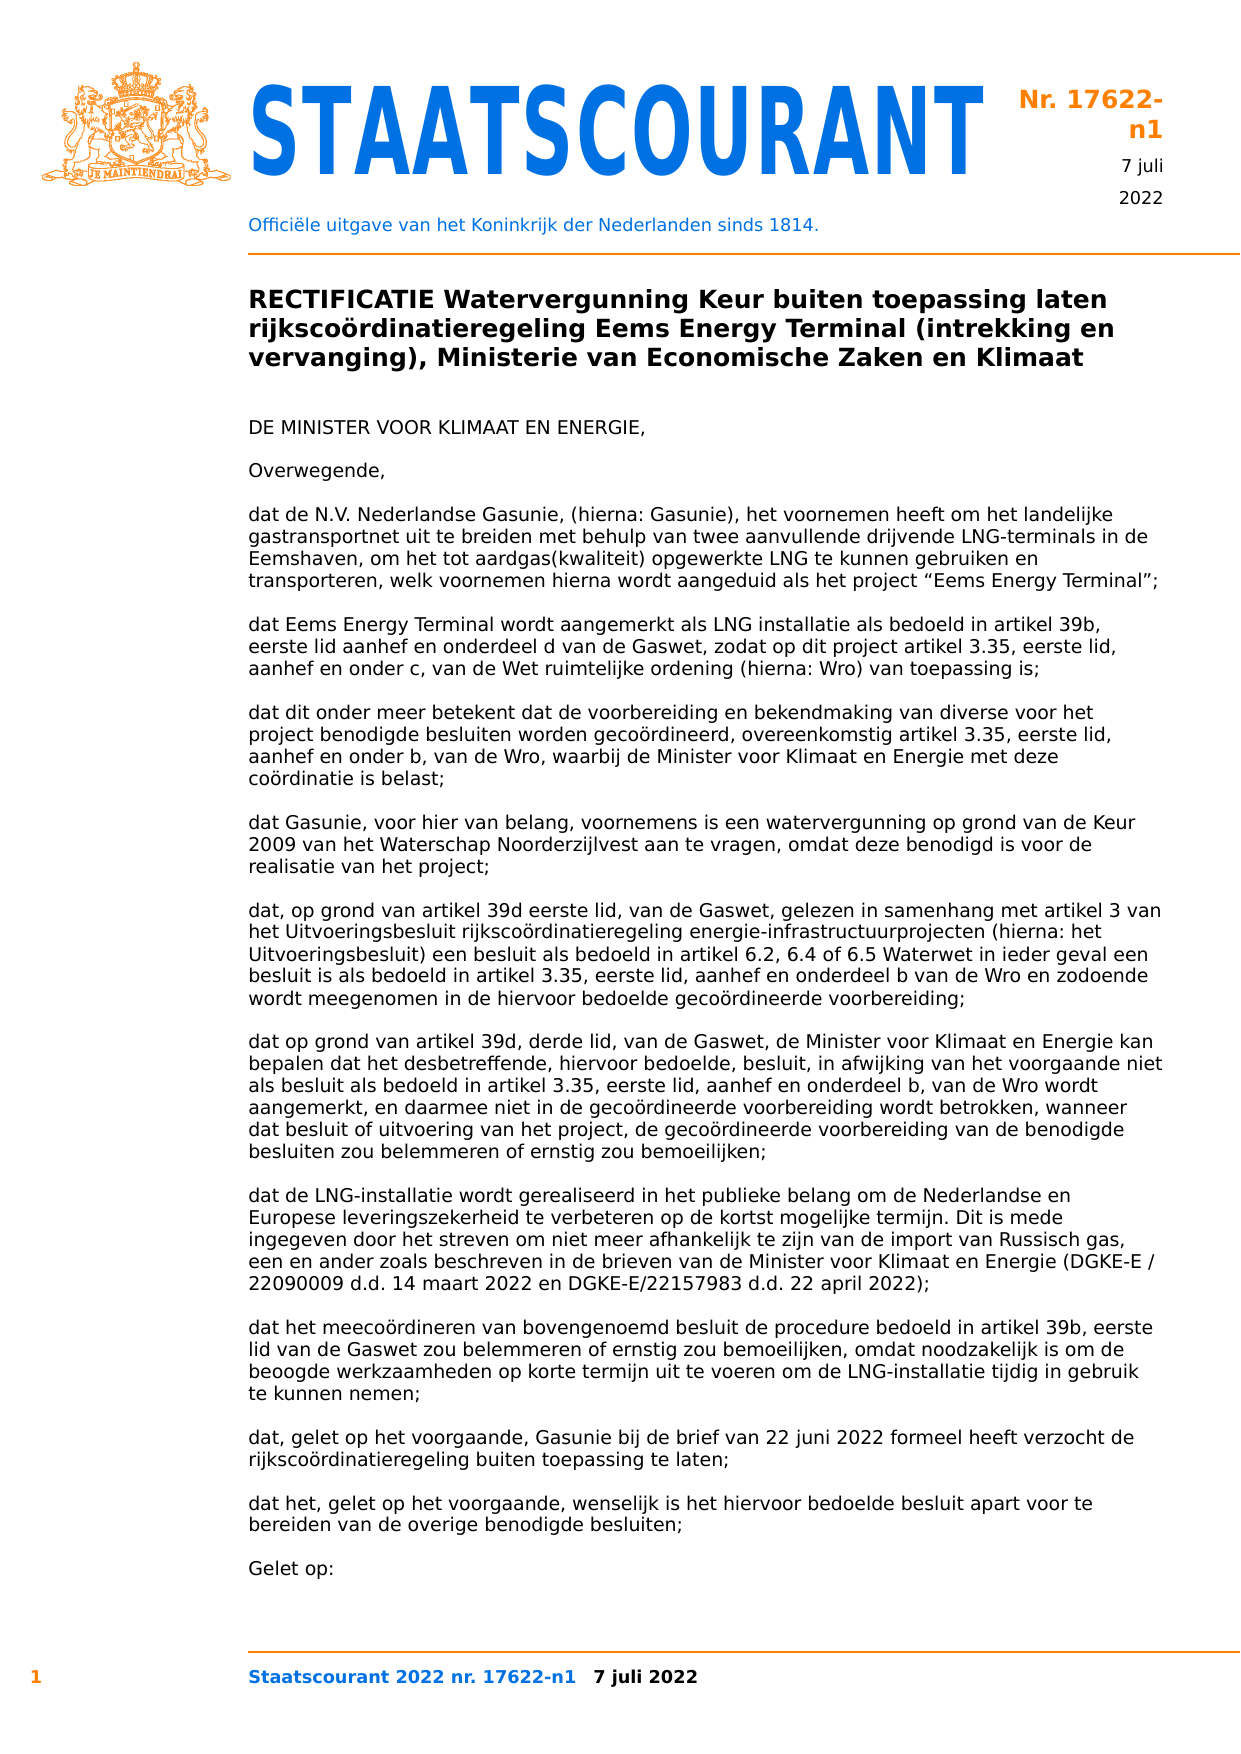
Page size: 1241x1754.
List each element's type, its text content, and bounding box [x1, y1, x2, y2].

text dat Eems Energy Terminal wordt aangemerkt als LNG installatie als bedoeld in artikel 39b, eerste lid aanhef en onderdeel d van de Gaswet, zodat op dit project artikel 3.35, eerste lid, aanhef en onder c, van de Wet ruimtelijke ordening (hierna: Wro) van toepassing is; [248, 614, 1163, 680]
text dat de LNG-installatie wordt gerealiseerd in het publieke belang om de Nederlandse en Europese leveringszekerheid te verbeteren op de kortst mogelijke termijn. Dit is mede ingegeven door het streven om niet meer afhankelijk te zijn van de import van Russisch gas, een en ander zoals beschreven in de brieven van de Minister voor Klimaat en Energie (DGKE-E / 22090009 d.d. 14 maart 2022 en DGKE-E/22157983 d.d. 22 april 2022); [248, 1185, 1163, 1295]
text dat het, gelet op het voorgaande, wenselijk is het hiervoor bedoelde besluit apart voor te bereiden van de overige benodigde besluiten; [248, 1492, 1163, 1536]
table_header [25, 62, 248, 253]
text Gelet op: [248, 1558, 1163, 1580]
table_cell Officiële uitgave van het Koninkrijk der Nederlanden sinds 1814. [248, 215, 1240, 253]
table_header STAATSCOURANT [248, 62, 998, 215]
text dat Gasunie, voor hier van belang, voornemens is een watervergunning op grond van de Keur 2009 van het Waterschap Noorderzijlvest aan te vragen, omdat deze benodigd is voor de realisatie van het project; [248, 812, 1163, 878]
text DE MINISTER VOOR KLIMAAT EN ENERGIE, [248, 417, 1163, 438]
text dat op grond van artikel 39d, derde lid, van de Gaswet, de Minister voor Klimaat en Energie kan bepalen dat het desbetreffende, hiervoor bedoelde, besluit, in afwijking van het voorgaande niet als besluit als bedoeld in artikel 3.35, eerste lid, aanhef en onderdeel b, van de Wro wordt aangemerkt, en daarmee niet in de gecoördineerde voorbereiding wordt betrokken, wanneer dat besluit of uitvoering van het project, de gecoördineerde voorbereiding van de benodigde besluiten zou belemmeren of ernstig zou bemoeilijken; [248, 1031, 1163, 1163]
text dat de N.V. Nederlandse Gasunie, (hierna: Gasunie), het voornemen heeft om het landelijke gastransportnet uit te breiden met behulp van twee aanvullende drijvende LNG-terminals in de Eemshaven, om het tot aardgas(kwaliteit) opgewerkte LNG te kunnen gebruiken en transporteren, welk voornemen hierna wordt aangeduid als het project “Eems Energy Terminal”; [248, 504, 1163, 592]
table_header Nr. 17622-n1 [998, 62, 1240, 150]
text dat, gelet op het voorgaande, Gasunie bij de brief van 22 juni 2022 formeel heeft verzocht de rijkscoördinatieregeling buiten toepassing te laten; [248, 1427, 1163, 1471]
table_cell 7 juli [998, 150, 1240, 182]
table_cell 2022 [998, 183, 1240, 215]
subtitle RECTIFICATIE Watervergunning Keur buiten toepassing laten rijkscoördinatieregeling Eems Energy Terminal (intrekking en vervanging), Ministerie van Economische Zaken en Klimaat [248, 285, 1163, 373]
text dat dit onder meer betekent dat de voorbereiding en bekendmaking van diverse voor het project benodigde besluiten worden gecoördineerd, overeenkomstig artikel 3.35, eerste lid, aanhef en onder b, van de Wro, waarbij de Minister voor Klimaat en Energie met deze coördinatie is belast; [248, 702, 1163, 790]
text dat, op grond van artikel 39d eerste lid, van de Gaswet, gelezen in samenhang met artikel 3 van het Uitvoeringsbesluit rijkscoördinatieregeling energie-infrastructuurprojecten (hierna: het Uitvoeringsbesluit) een besluit als bedoeld in artikel 6.2, 6.4 of 6.5 Waterwet in ieder geval een besluit is als bedoeld in artikel 3.35, eerste lid, aanhef en onderdeel b van de Wro en zodoende wordt meegenomen in de hiervoor bedoelde gecoördineerde voorbereiding; [248, 899, 1163, 1009]
picture [41, 62, 231, 186]
text dat het meecoördineren van bovengenoemd besluit de procedure bedoeld in artikel 39b, eerste lid van de Gaswet zou belemmeren of ernstig zou bemoeilijken, omdat noodzakelijk is om de beoogde werkzaamheden op korte termijn uit te voeren om de LNG-installatie tijdig in gebruik te kunnen nemen; [248, 1317, 1163, 1405]
text Overwegende, [248, 460, 1163, 482]
